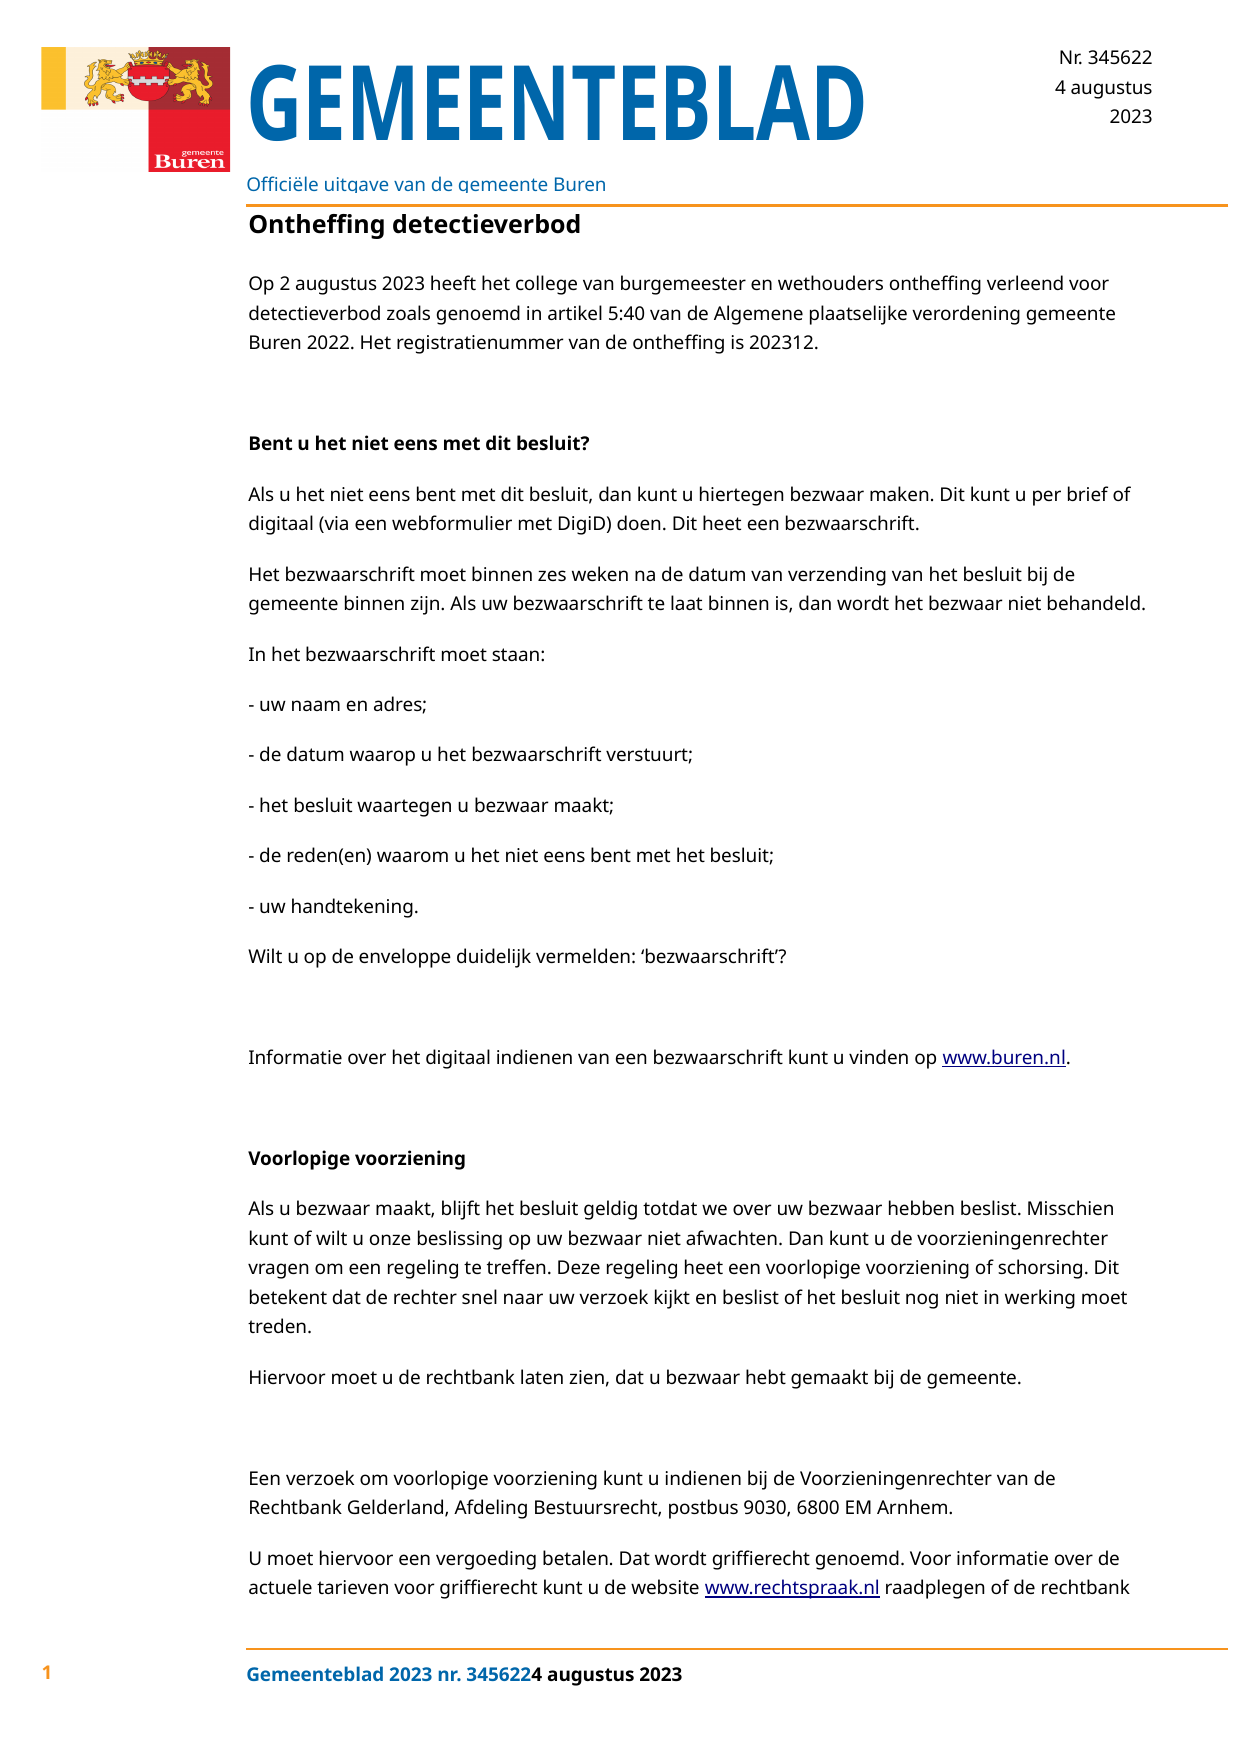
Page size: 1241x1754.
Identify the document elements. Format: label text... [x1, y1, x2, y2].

text - de reden(en) waarom u het niet eens bent met het besluit; [248, 842, 1152, 868]
text Ontheffing detectieverbod [248, 207, 1152, 241]
text - het besluit waartegen u bezwaar maakt; [248, 792, 1152, 818]
text - de datum waarop u het bezwaarschrift verstuurt; [248, 742, 1152, 767]
text Voorlopige voorziening [248, 1145, 1152, 1171]
text Hiervoor moet u de rechtbank laten zien, dat u bezwaar hebt gemaakt bij de gemeente. [248, 1364, 1152, 1390]
text Bent u het niet eens met dit besluit? [248, 430, 1152, 456]
text Het bezwaarschrift moet binnen zes weken na de datum van verzending van het besluit bij de gemeente binnen zijn. Als uw bezwaarschrift te laat binnen is, dan wordt het bezwaar niet behandeld. [248, 561, 1152, 616]
picture [41, 47, 231, 172]
text - uw naam en adres; [248, 691, 1152, 717]
text In het bezwaarschrift moet staan: [248, 641, 1152, 666]
text Informatie over het digitaal indienen van een bezwaarschrift kunt u vinden op www.buren.nl. [248, 1044, 1152, 1070]
text Op 2 augustus 2023 heeft het college van burgemeester en wethouders ontheffing verleend voor detectieverbod zoals genoemd in artikel 5:40 van de Algemene plaatselijke verordening gemeente Buren 2022. Het registratienummer van de ontheffing is 202312. [248, 270, 1152, 355]
text Als u het niet eens bent met dit besluit, dan kunt u hiertegen bezwaar maken. Dit kunt u per brief of digitaal (via een webformulier met DigiD) doen. Dit heet een bezwaarschrift. [248, 481, 1152, 536]
text Wilt u op de enveloppe duidelijk vermelden: ‘bezwaarschrift’? [248, 943, 1152, 969]
text Een verzoek om voorlopige voorziening kunt u indienen bij de Voorzieningenrechter van de Rechtbank Gelderland, Afdeling Bestuursrecht, postbus 9030, 6800 EM Arnhem. [248, 1465, 1152, 1520]
text Als u bezwaar maakt, blijft het besluit geldig totdat we over uw bezwaar hebben beslist. Misschien kunt of wilt u onze beslissing op uw bezwaar niet afwachten. Dan kunt u de voorzieningenrechter vragen om een regeling te treffen. Deze regeling heet een voorlopige voorziening of schorsing. Dit betekent dat de rechter snel naar uw verzoek kijkt en beslist of het besluit nog niet in werking moet treden. [248, 1195, 1152, 1339]
text U moet hiervoor een vergoeding betalen. Dat wordt griffierecht genoemd. Voor informatie over de actuele tarieven voor griffierecht kunt u de website www.rechtspraak.nl raadplegen of de rechtbank [248, 1545, 1152, 1600]
text - uw handtekening. [248, 893, 1152, 918]
